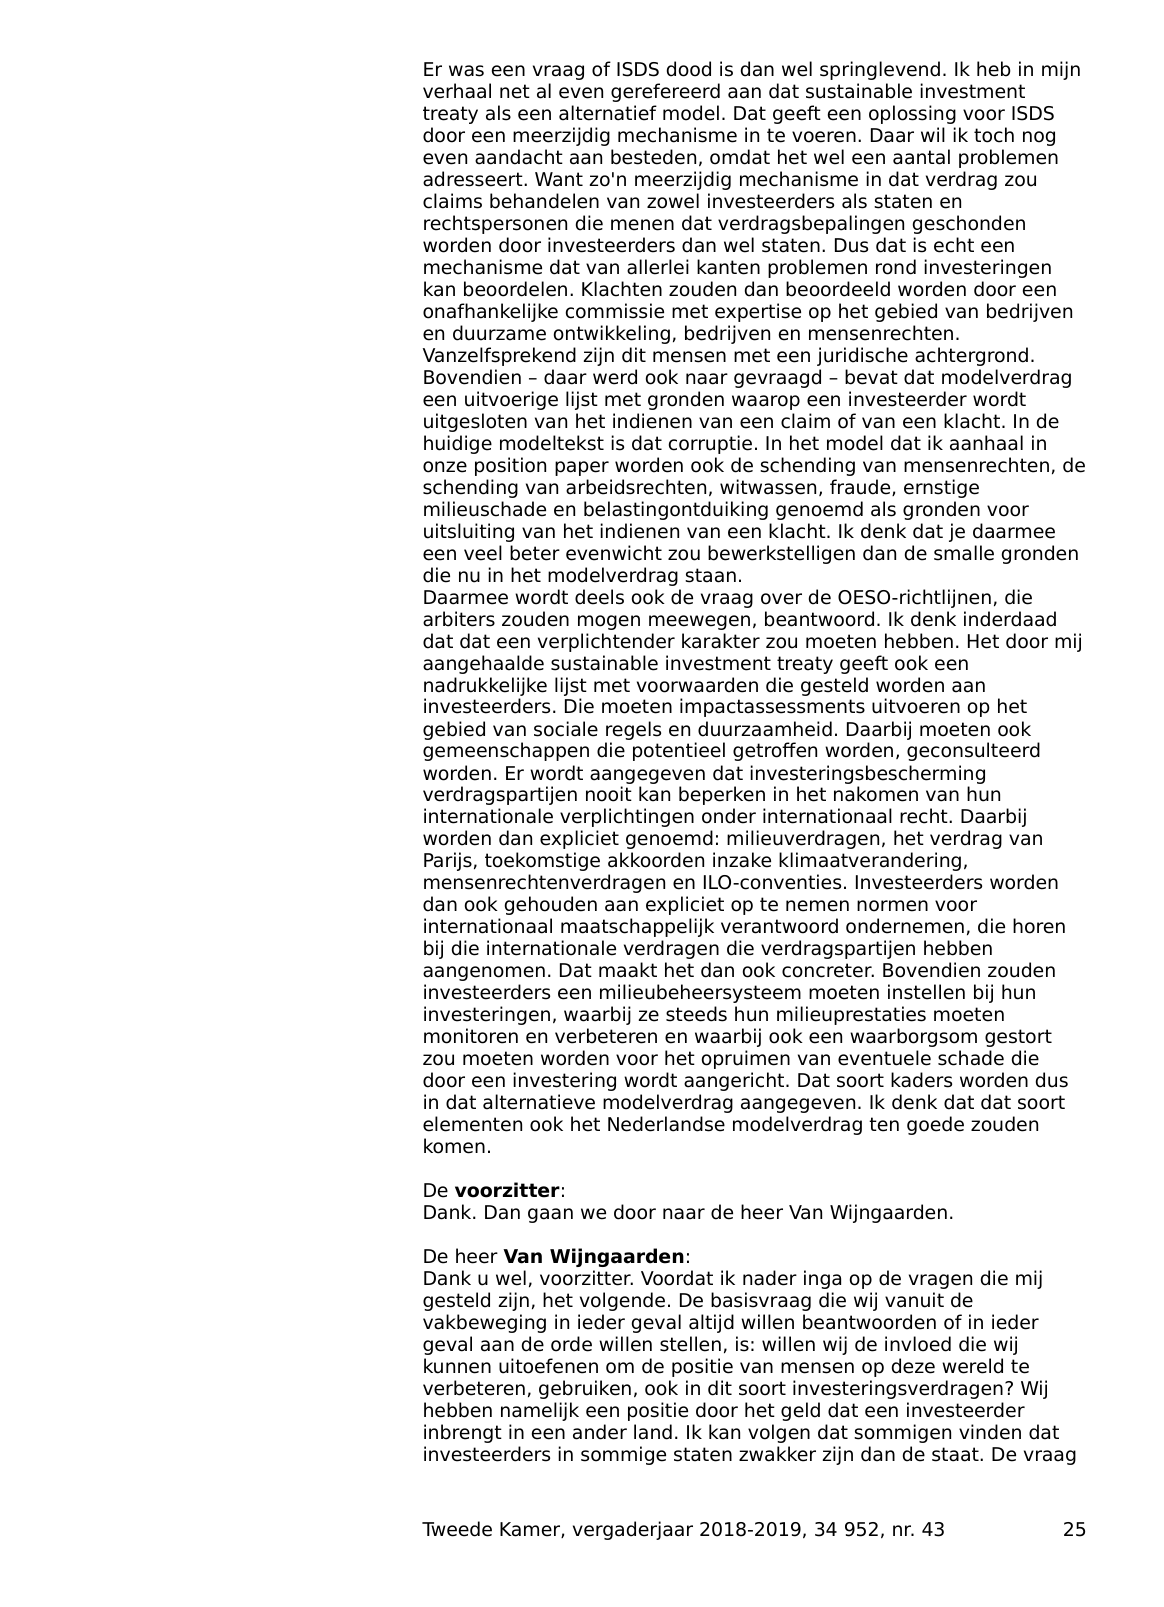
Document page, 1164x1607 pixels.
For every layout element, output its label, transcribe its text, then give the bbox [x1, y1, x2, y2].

text Dank. Dan gaan we door naar de heer Van Wijngaarden. [422, 1202, 1087, 1224]
text De voorzitter: [422, 1180, 1087, 1202]
text Er was een vraag of ISDS dood is dan wel springlevend. Ik heb in mijn verhaal net al even gerefereerd aan dat sustainable investment treaty als een alternatief model. Dat geeft een oplossing voor ISDS door een meerzijdig mechanisme in te voeren. Daar wil ik toch nog even aandacht aan besteden, omdat het wel een aantal problemen adresseert. Want zo'n meerzijdig mechanisme in dat verdrag zou claims behandelen van zowel investeerders als staten en rechtspersonen die menen dat verdragsbepalingen geschonden worden door investeerders dan wel staten. Dus dat is echt een mechanisme dat van allerlei kanten problemen rond investeringen kan beoordelen. Klachten zouden dan beoordeeld worden door een onafhankelijke commissie met expertise op het gebied van bedrijven en duurzame ontwikkeling, bedrijven en mensenrechten. Vanzelfsprekend zijn dit mensen met een juridische achtergrond. Bovendien – daar werd ook naar gevraagd – bevat dat modelverdrag een uitvoerige lijst met gronden waarop een investeerder wordt uitgesloten van het indienen van een claim of van een klacht. In de huidige modeltekst is dat corruptie. In het model dat ik aanhaal in onze position paper worden ook de schending van mensenrechten, de schending van arbeidsrechten, witwassen, fraude, ernstige milieuschade en belastingontduiking genoemd als gronden voor uitsluiting van het indienen van een klacht. Ik denk dat je daarmee een veel beter evenwicht zou bewerkstelligen dan de smalle gronden die nu in het modelverdrag staan. [422, 59, 1087, 587]
text Daarmee wordt deels ook de vraag over de OESO-richtlijnen, die arbiters zouden mogen meewegen, beantwoord. Ik denk inderdaad dat dat een verplichtender karakter zou moeten hebben. Het door mij aangehaalde sustainable investment treaty geeft ook een nadrukkelijke lijst met voorwaarden die gesteld worden aan investeerders. Die moeten impactassessments uitvoeren op het gebied van sociale regels en duurzaamheid. Daarbij moeten ook gemeenschappen die potentieel getroffen worden, geconsulteerd worden. Er wordt aangegeven dat investeringsbescherming verdragspartijen nooit kan beperken in het nakomen van hun internationale verplichtingen onder internationaal recht. Daarbij worden dan expliciet genoemd: milieuverdragen, het verdrag van Parijs, toekomstige akkoorden inzake klimaatverandering, mensenrechtenverdragen en ILO-conventies. Investeerders worden dan ook gehouden aan expliciet op te nemen normen voor internationaal maatschappelijk verantwoord ondernemen, die horen bij die internationale verdragen die verdragspartijen hebben aangenomen. Dat maakt het dan ook concreter. Bovendien zouden investeerders een milieubeheersysteem moeten instellen bij hun investeringen, waarbij ze steeds hun milieuprestaties moeten monitoren en verbeteren en waarbij ook een waarborgsom gestort zou moeten worden voor het opruimen van eventuele schade die door een investering wordt aangericht. Dat soort kaders worden dus in dat alternatieve modelverdrag aangegeven. Ik denk dat dat soort elementen ook het Nederlandse modelverdrag ten goede zouden komen. [422, 587, 1087, 1158]
text De heer Van Wijngaarden: [422, 1246, 1087, 1268]
text Dank u wel, voorzitter. Voordat ik nader inga op de vragen die mij gesteld zijn, het volgende. De basisvraag die wij vanuit de vakbeweging in ieder geval altijd willen beantwoorden of in ieder geval aan de orde willen stellen, is: willen wij de invloed die wij kunnen uitoefenen om de positie van mensen op deze wereld te verbeteren, gebruiken, ook in dit soort investeringsverdragen? Wij hebben namelijk een positie door het geld dat een investeerder inbrengt in een ander land. Ik kan volgen dat sommigen vinden dat investeerders in sommige staten zwakker zijn dan de staat. De vraag [422, 1268, 1087, 1466]
